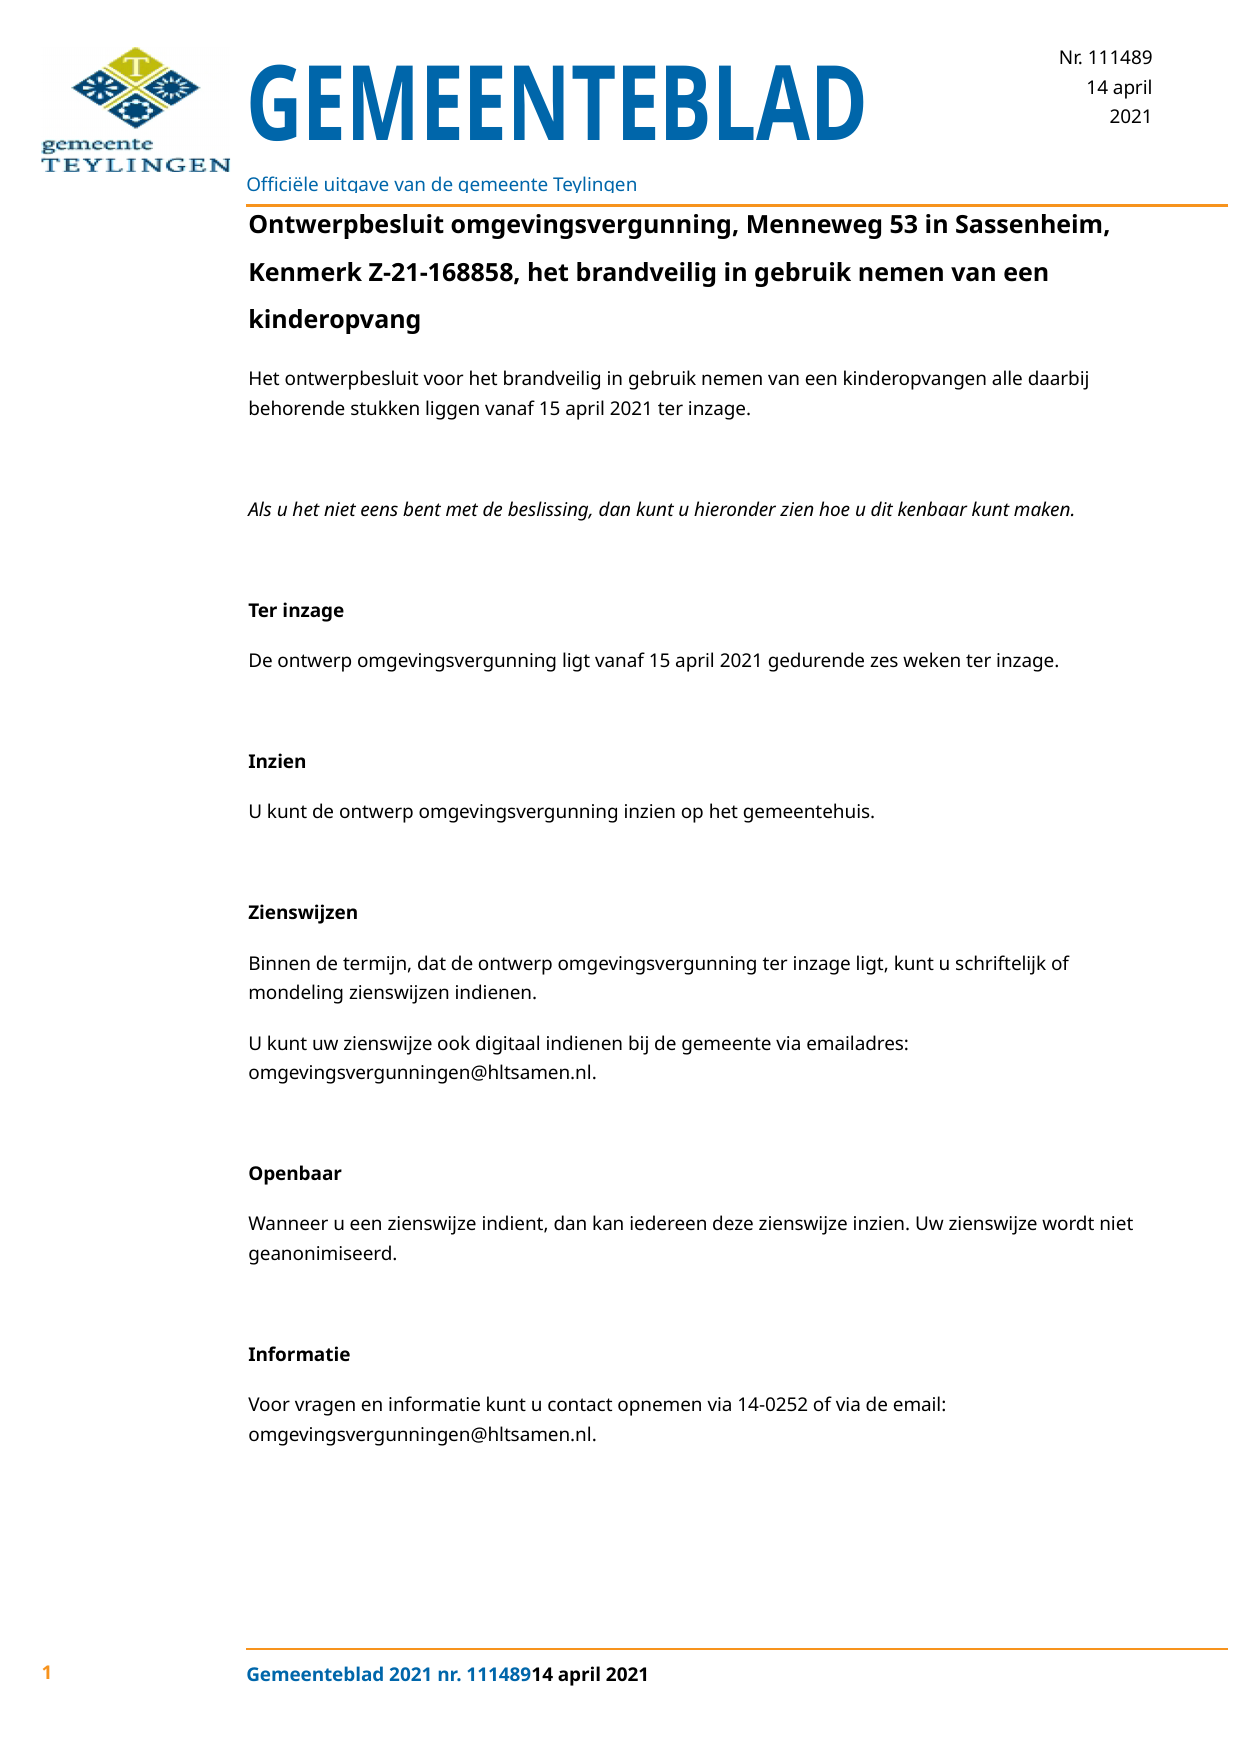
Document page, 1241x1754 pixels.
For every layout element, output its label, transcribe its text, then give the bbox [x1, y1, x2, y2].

text Openbaar [248, 1160, 1152, 1186]
text Het ontwerpbesluit voor het brandveilig in gebruik nemen van een kinderopvangen alle daarbij behorende stukken liggen vanaf 15 april 2021 ter inzage. [248, 366, 1152, 421]
text Binnen de termijn, dat de ontwerp omgevingsvergunning ter inzage ligt, kunt u schriftelijk of mondeling zienswijzen indienen. [248, 950, 1152, 1005]
text Inzien [248, 748, 1152, 774]
text Als u het niet eens bent met de beslissing, dan kunt u hieronder zien hoe u dit kenbaar kunt maken. [248, 496, 1152, 522]
text De ontwerp omgevingsvergunning ligt vanaf 15 april 2021 gedurende zes weken ter inzage. [248, 647, 1152, 673]
text U kunt de ontwerp omgevingsvergunning inzien op het gemeentehuis. [248, 798, 1152, 824]
text U kunt uw zienswijze ook digitaal indienen bij de gemeente via emailadres: omgevingsvergunningen@hltsamen.nl. [248, 1030, 1152, 1085]
text Ontwerpbesluit omgevingsvergunning, Menneweg 53 in Sassenheim, Kenmerk Z-21-168858, het brandveilig in gebruik nemen van een kinderopvang [248, 207, 1152, 336]
text Voor vragen en informatie kunt u contact opnemen via 14-0252 of via de email: omgevingsvergunningen@hltsamen.nl. [248, 1391, 1152, 1447]
picture [41, 47, 231, 172]
text Zienswijzen [248, 899, 1152, 925]
text Wanneer u een zienswijze indient, dan kan iedereen deze zienswijze inzien. Uw zienswijze wordt niet geanonimiseerd. [248, 1211, 1152, 1266]
text Informatie [248, 1341, 1152, 1367]
text Ter inzage [248, 597, 1152, 622]
